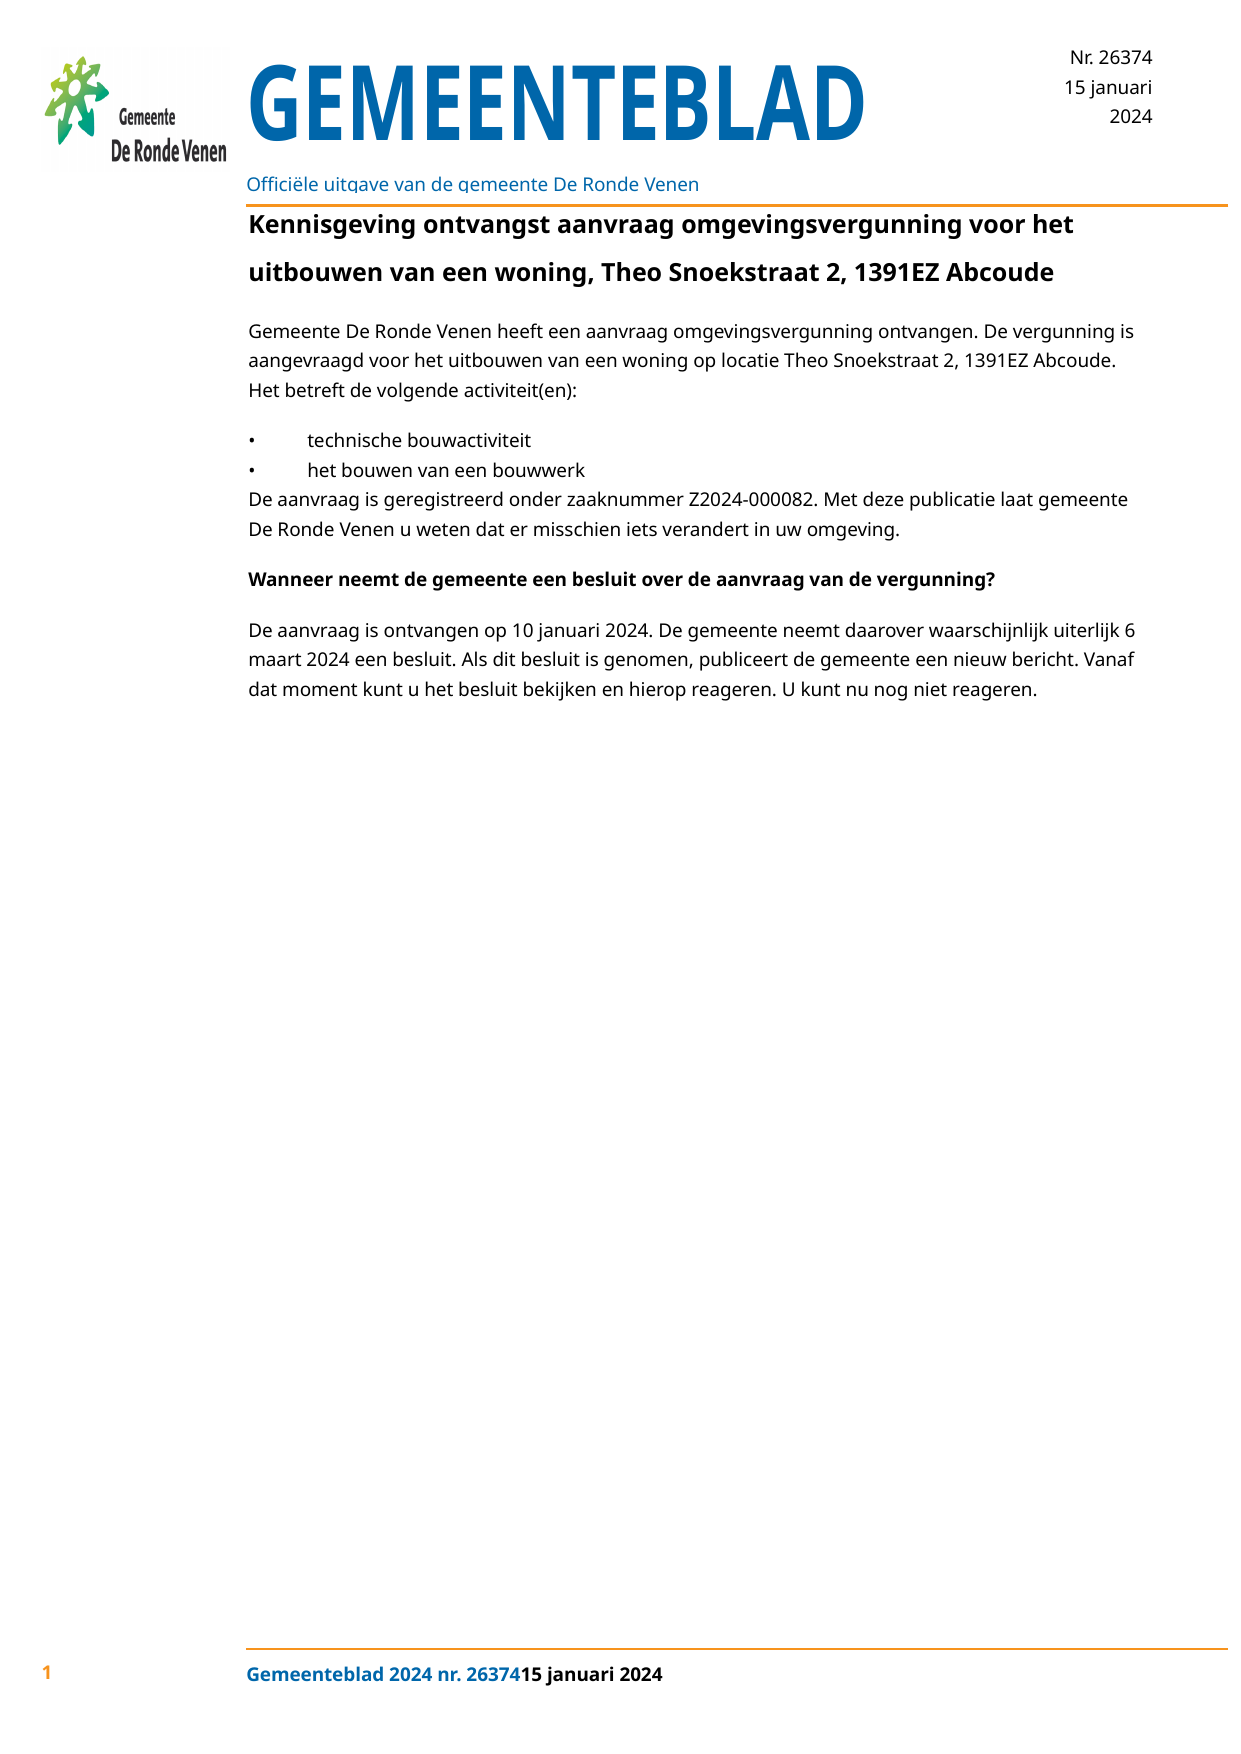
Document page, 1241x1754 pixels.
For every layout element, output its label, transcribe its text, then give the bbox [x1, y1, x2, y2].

text Wanneer neemt de gemeente een besluit over de aanvraag van de vergunning? [248, 567, 1152, 592]
text De aanvraag is geregistreerd onder zaaknummer Z2024-000082. Met deze publicatie laat gemeente De Ronde Venen u weten dat er misschien iets verandert in uw omgeving. [248, 487, 1152, 542]
text De aanvraag is ontvangen op 10 januari 2024. De gemeente neemt daarover waarschijnlijk uiterlijk 6 maart 2024 een besluit. Als dit besluit is genomen, publiceert de gemeente een nieuw bericht. Vanaf dat moment kunt u het besluit bekijken en hierop reageren. U kunt nu nog niet reageren. [248, 617, 1152, 702]
picture [41, 47, 231, 172]
list technische bouwactiviteit [248, 427, 1152, 453]
text Kennisgeving ontvangst aanvraag omgevingsvergunning voor het uitbouwen van een woning, Theo Snoekstraat 2, 1391EZ Abcoude [248, 207, 1152, 288]
list het bouwen van een bouwwerk [248, 457, 1152, 483]
text Gemeente De Ronde Venen heeft een aanvraag omgevingsvergunning ontvangen. De vergunning is aangevraagd voor het uitbouwen van een woning op locatie Theo Snoekstraat 2, 1391EZ Abcoude. Het betreft de volgende activiteit(en): [248, 318, 1152, 403]
